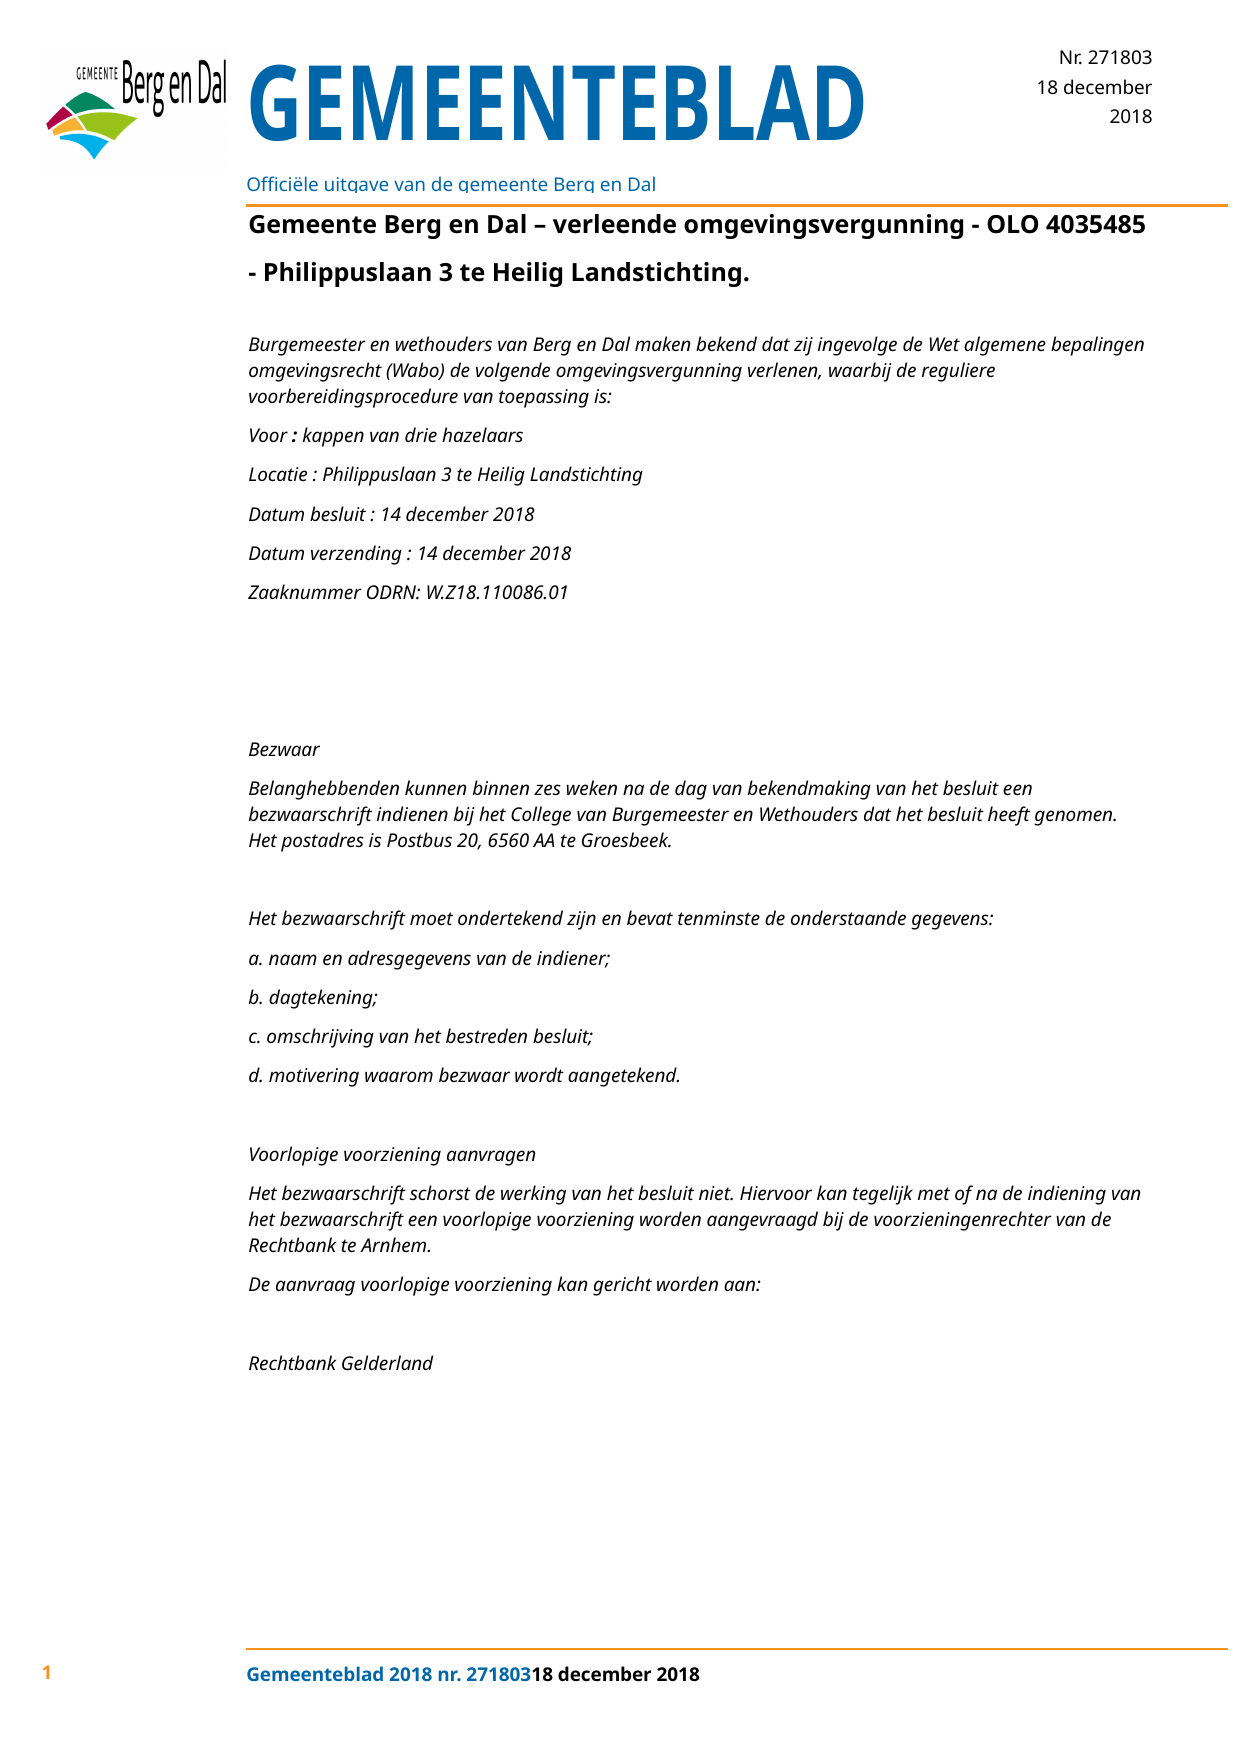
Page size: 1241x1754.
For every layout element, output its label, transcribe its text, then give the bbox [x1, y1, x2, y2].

text Voorlopige voorziening aanvragen [248, 1141, 1152, 1167]
text Locatie : Philippuslaan 3 te Heilig Landstichting [248, 461, 1152, 487]
text c. omschrijving van het bestreden besluit; [248, 1023, 1152, 1049]
text Zaaknummer ODRN: W.Z18.110086.01 [248, 579, 1152, 605]
text Datum besluit : 14 december 2018 [248, 501, 1152, 526]
text Het bezwaarschrift schorst de werking van het besluit niet. Hiervoor kan tegelijk met of na de indiening van het bezwaarschrift een voorlopige voorziening worden aangevraagd bij de voorzieningenrechter van de Rechtbank te Arnhem. [248, 1181, 1152, 1258]
text Bezwaar [248, 736, 1152, 762]
text Belanghebbenden kunnen binnen zes weken na de dag van bekendmaking van het besluit een bezwaarschrift indienen bij het College van Burgemeester en Wethouders dat het besluit heeft genomen. Het postadres is Postbus 20, 6560 AA te Groesbeek. [248, 776, 1152, 853]
text Burgemeester en wethouders van Berg en Dal maken bekend dat zij ingevolge de Wet algemene bepalingen omgevingsrecht (Wabo) de volgende omgevingsvergunning verlenen, waarbij de reguliere voorbereidingsprocedure van toepassing is: [248, 331, 1152, 409]
text Het bezwaarschrift moet ondertekend zijn en bevat tenminste de onderstaande gegevens: [248, 906, 1152, 931]
text Voor : kappen van drie hazelaars [248, 422, 1152, 448]
text Datum verzending : 14 december 2018 [248, 540, 1152, 566]
text a. naam en adresgegevens van de indiener; [248, 945, 1152, 971]
text b. dagtekening; [248, 984, 1152, 1010]
text d. motivering waarom bezwaar wordt aangetekend. [248, 1063, 1152, 1088]
text Rechtbank Gelderland [248, 1350, 1152, 1376]
text De aanvraag voorlopige voorziening kan gericht worden aan: [248, 1271, 1152, 1297]
picture [41, 47, 231, 172]
text Gemeente Berg en Dal – verleende omgevingsvergunning - OLO 4035485 - Philippuslaan 3 te Heilig Landstichting. [248, 207, 1152, 288]
